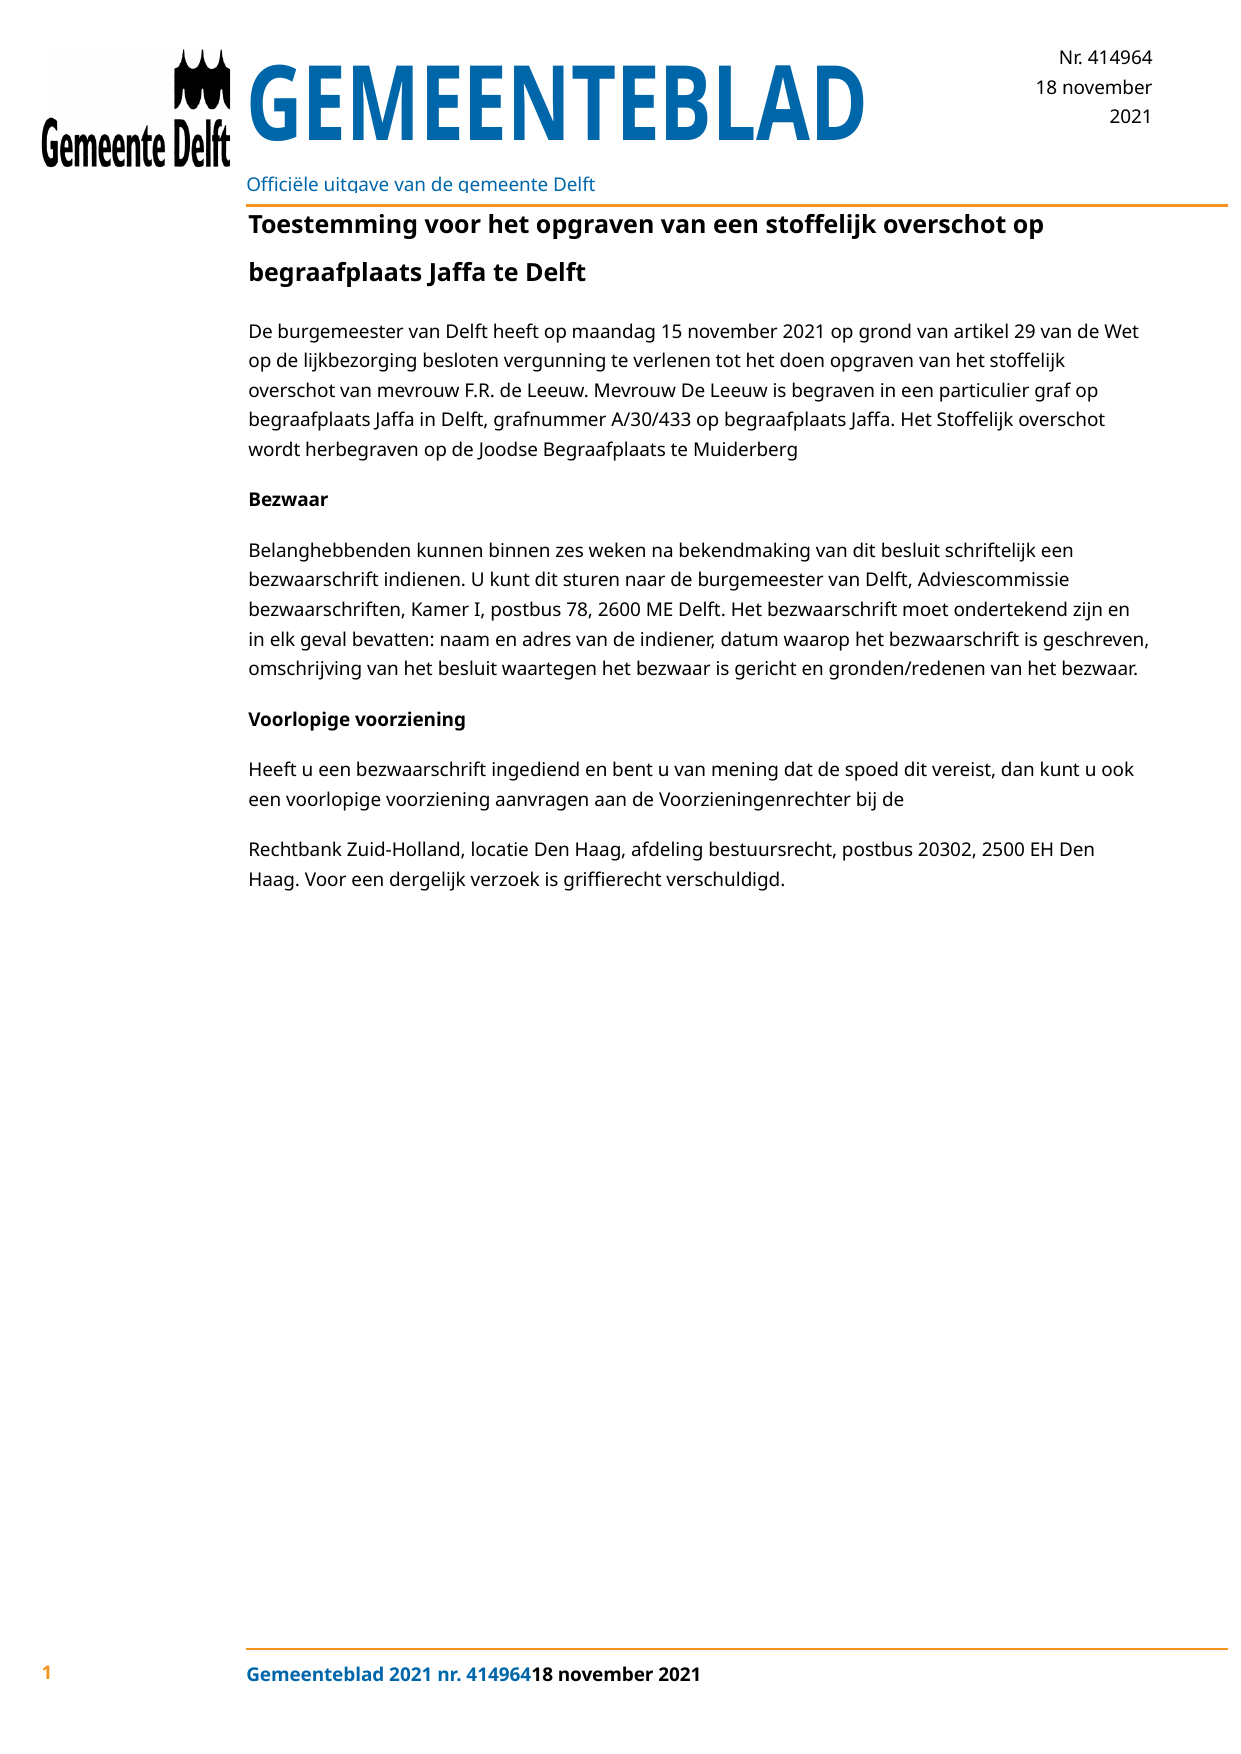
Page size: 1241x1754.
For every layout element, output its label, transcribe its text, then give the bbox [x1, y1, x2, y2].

text De burgemeester van Delft heeft op maandag 15 november 2021 op grond van artikel 29 van de Wet op de lijkbezorging besloten vergunning te verlenen tot het doen opgraven van het stoffelijk overschot van mevrouw F.R. de Leeuw. Mevrouw De Leeuw is begraven in een particulier graf op begraafplaats Jaffa in Delft, grafnummer A/30/433 op begraafplaats Jaffa. Het Stoffelijk overschot wordt herbegraven op de Joodse Begraafplaats te Muiderberg [248, 318, 1152, 462]
text Heeft u een bezwaarschrift ingediend en bent u van mening dat de spoed dit vereist, dan kunt u ook een voorlopige voorziening aanvragen aan de Voorzieningenrechter bij de [248, 756, 1152, 812]
text Bezwaar [248, 487, 1152, 512]
text Toestemming voor het opgraven van een stoffelijk overschot op begraafplaats Jaffa te Delft [248, 207, 1152, 288]
text Belanghebbenden kunnen binnen zes weken na bekendmaking van dit besluit schriftelijk een bezwaarschrift indienen. U kunt dit sturen naar de burgemeester van Delft, Adviescommissie bezwaarschriften, Kamer I, postbus 78, 2600 ME Delft. Het bezwaarschrift moet ondertekend zijn en in elk geval bevatten: naam en adres van de indiener, datum waarop het bezwaarschrift is geschreven, omschrijving van het besluit waartegen het bezwaar is gericht en gronden/redenen van het bezwaar. [248, 537, 1152, 681]
text Rechtbank Zuid-Holland, locatie Den Haag, afdeling bestuursrecht, postbus 20302, 2500 EH Den Haag. Voor een dergelijk verzoek is griffierecht verschuldigd. [248, 836, 1152, 892]
text Voorlopige voorziening [248, 706, 1152, 732]
picture [41, 47, 231, 172]
